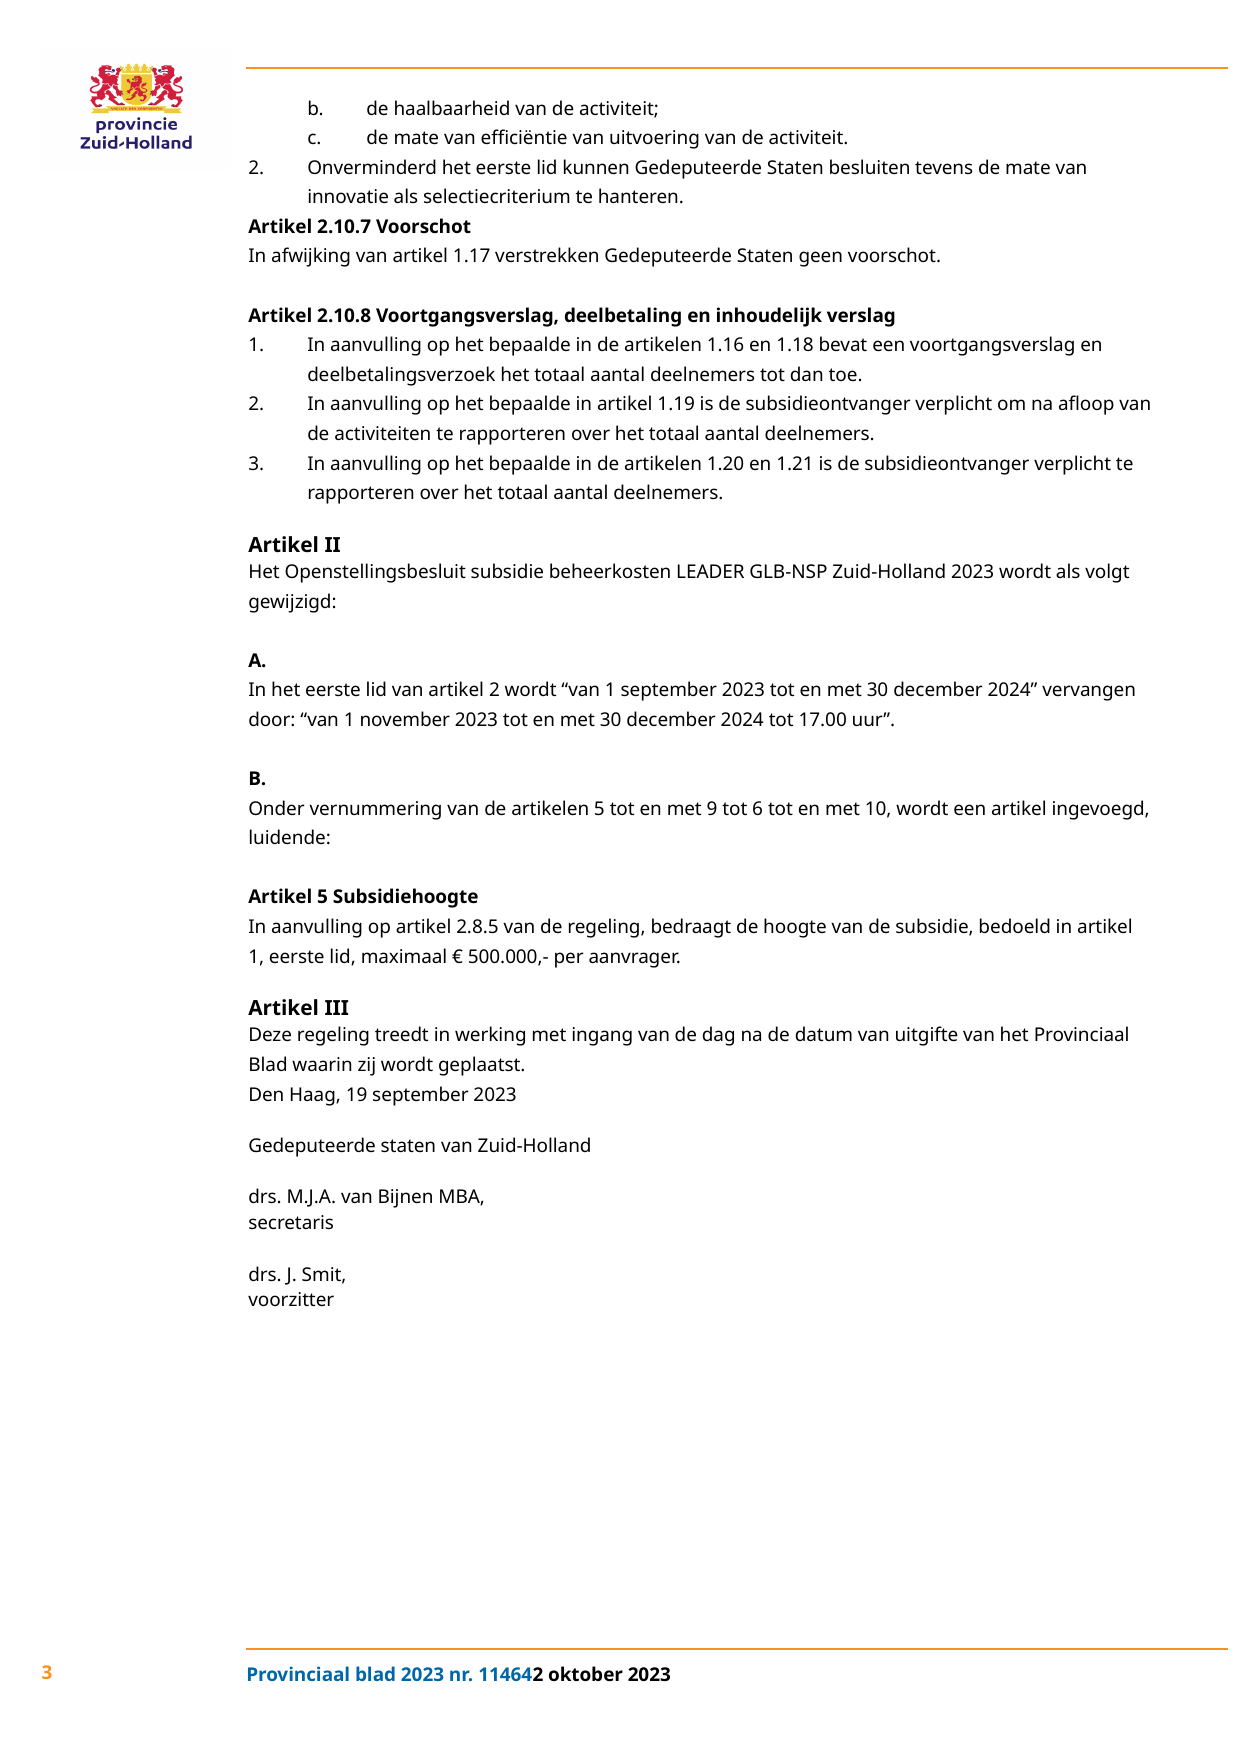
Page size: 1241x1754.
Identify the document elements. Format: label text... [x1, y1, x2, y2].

list In aanvulling op het bepaalde in de artikelen 1.16 en 1.18 bevat een voortgangsverslag en deelbetalingsverzoek het totaal aantal deelnemers tot dan toe. [248, 331, 1152, 387]
text Artikel 2.10.8 Voortgangsverslag, deelbetaling en inhoudelijk verslag [248, 302, 1152, 328]
picture [41, 47, 231, 172]
text Artikel 5 Subsidiehoogte [248, 884, 1152, 909]
list de haalbaarheid van de activiteit; [307, 95, 1152, 121]
text Artikel II [248, 530, 1152, 558]
text B. [248, 765, 1152, 791]
text Gedeputeerde staten van Zuid-Holland [248, 1132, 1152, 1158]
text In afwijking van artikel 1.17 verstrekken Gedeputeerde Staten geen voorschot. [248, 243, 1152, 268]
text A. [248, 647, 1152, 673]
list In aanvulling op het bepaalde in artikel 1.19 is de subsidieontvanger verplicht om na afloop van de activiteiten te rapporteren over het totaal aantal deelnemers. [248, 391, 1152, 446]
text drs. J. Smit, [248, 1261, 1152, 1287]
text drs. M.J.A. van Bijnen MBA, [248, 1184, 1152, 1209]
text Onder vernummering van de artikelen 5 tot en met 9 tot 6 tot en met 10, wordt een artikel ingevoegd, luidende: [248, 795, 1152, 850]
text Den Haag, 19 september 2023 [248, 1081, 1152, 1107]
text In aanvulling op artikel 2.8.5 van de regeling, bedraagt de hoogte van de subsidie, bedoeld in artikel 1, eerste lid, maximaal € 500.000,- per aanvrager. [248, 913, 1152, 968]
list In aanvulling op het bepaalde in de artikelen 1.20 en 1.21 is de subsidieontvanger verplicht te rapporteren over het totaal aantal deelnemers. [248, 450, 1152, 505]
list de mate van efficiëntie van uitvoering van de activiteit. [307, 124, 1152, 150]
text Het Openstellingsbesluit subsidie beheerkosten LEADER GLB-NSP Zuid-Holland 2023 wordt als volgt gewijzigd: [248, 558, 1152, 613]
text Deze regeling treedt in werking met ingang van de dag na de datum van uitgifte van het Provinciaal Blad waarin zij wordt geplaatst. [248, 1022, 1152, 1077]
text Artikel 2.10.7 Voorschot [248, 213, 1152, 239]
list Onverminderd het eerste lid kunnen Gedeputeerde Staten besluiten tevens de mate van innovatie als selectiecriterium te hanteren. [248, 154, 1152, 209]
text Artikel III [248, 993, 1152, 1022]
text In het eerste lid van artikel 2 wordt “van 1 september 2023 tot en met 30 december 2024” vervangen door: “van 1 november 2023 tot en met 30 december 2024 tot 17.00 uur”. [248, 677, 1152, 732]
text voorzitter [248, 1287, 1152, 1312]
text secretaris [248, 1209, 1152, 1235]
